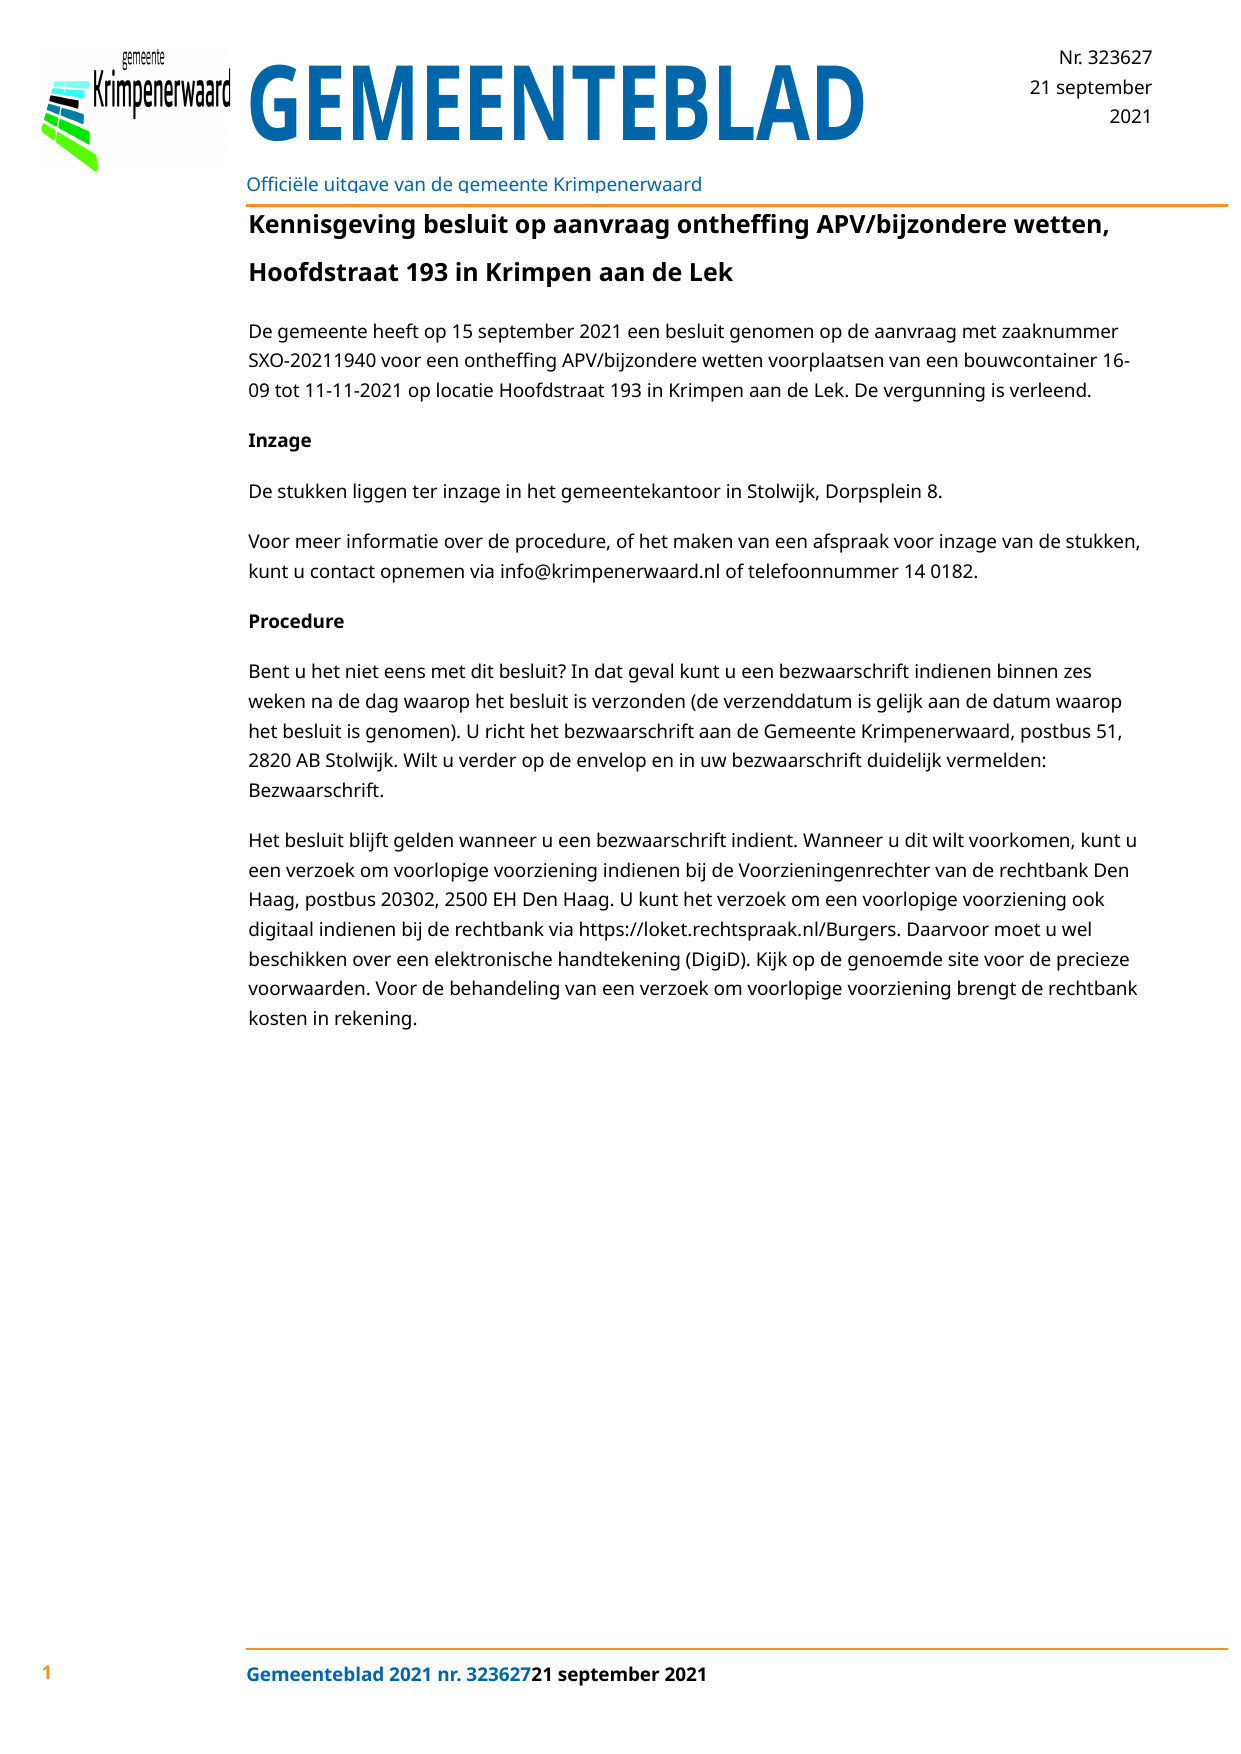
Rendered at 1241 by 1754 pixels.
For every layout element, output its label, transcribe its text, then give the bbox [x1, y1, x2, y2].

text Het besluit blijft gelden wanneer u een bezwaarschrift indient. Wanneer u dit wilt voorkomen, kunt u een verzoek om voorlopige voorziening indienen bij de Voorzieningenrechter van de rechtbank Den Haag, postbus 20302, 2500 EH Den Haag. U kunt het verzoek om een voorlopige voorziening ook digitaal indienen bij de rechtbank via https://loket.rechtspraak.nl/Burgers. Daarvoor moet u wel beschikken over een elektronische handtekening (DigiD). Kijk op de genoemde site voor de precieze voorwaarden. Voor de behandeling van een verzoek om voorlopige voorziening brengt de rechtbank kosten in rekening. [248, 827, 1152, 1031]
text Kennisgeving besluit op aanvraag ontheffing APV/bijzondere wetten, Hoofdstraat 193 in Krimpen aan de Lek [248, 207, 1152, 288]
text De stukken liggen ter inzage in het gemeentekantoor in Stolwijk, Dorpsplein 8. [248, 478, 1152, 504]
text Voor meer informatie over de procedure, of het maken van een afspraak voor inzage van de stukken, kunt u contact opnemen via info@krimpenerwaard.nl of telefoonnummer 14 0182. [248, 528, 1152, 584]
picture [41, 47, 231, 172]
text Procedure [248, 608, 1152, 634]
text De gemeente heeft op 15 september 2021 een besluit genomen op de aanvraag met zaaknummer SXO-20211940 voor een ontheffing APV/bijzondere wetten voorplaatsen van een bouwcontainer 16-09 tot 11-11-2021 op locatie Hoofdstraat 193 in Krimpen aan de Lek. De vergunning is verleend. [248, 318, 1152, 403]
text Inzage [248, 427, 1152, 453]
text Bent u het niet eens met dit besluit? In dat geval kunt u een bezwaarschrift indienen binnen zes weken na de dag waarop het besluit is verzonden (de verzenddatum is gelijk aan de datum waarop het besluit is genomen). U richt het bezwaarschrift aan de Gemeente Krimpenerwaard, postbus 51, 2820 AB Stolwijk. Wilt u verder op de envelop en in uw bezwaarschrift duidelijk vermelden: Bezwaarschrift. [248, 659, 1152, 803]
